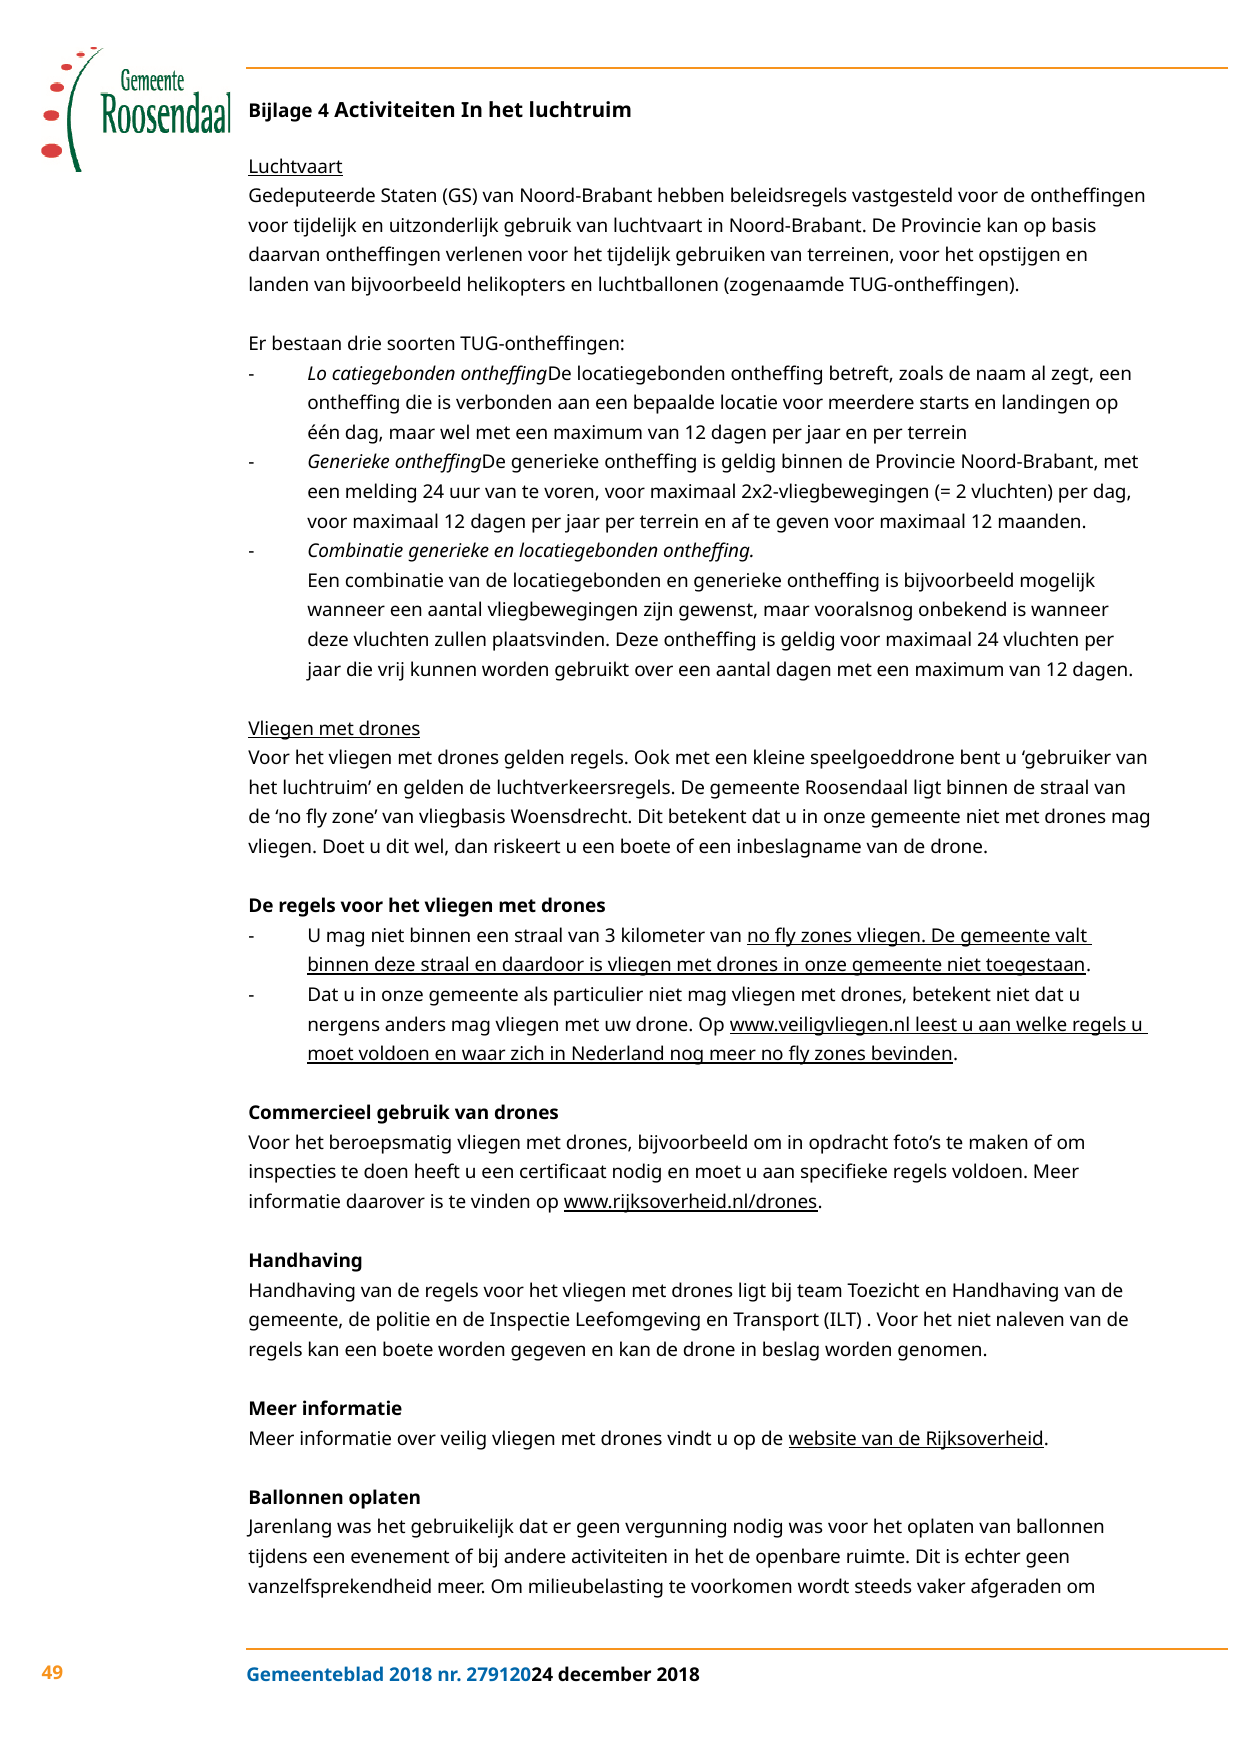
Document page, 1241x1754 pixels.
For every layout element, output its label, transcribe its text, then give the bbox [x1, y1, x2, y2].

text Luchtvaart [248, 153, 1152, 179]
text Vliegen met drones [248, 715, 1152, 741]
text Meer informatie over veilig vliegen met drones vindt u op de website van de Rijksoverheid. [248, 1425, 1152, 1451]
list Lo catiegebonden ontheffingDe locatiegebonden ontheffing betreft, zoals de naam al zegt, een ontheffing die is verbonden aan een bepaalde locatie voor meerdere starts en landingen op één dag, maar wel met een maximum van 12 dagen per jaar en per terrein [248, 360, 1152, 445]
list Dat u in onze gemeente als particulier niet mag vliegen met drones, betekent niet dat u nergens anders mag vliegen met uw drone. Op www.veiligvliegen.nl leest u aan welke regels u moet voldoen en waar zich in Nederland nog meer no fly zones bevinden. [248, 981, 1152, 1066]
text Handhaving [248, 1247, 1152, 1273]
picture [41, 47, 231, 172]
text Ballonnen oplaten [248, 1484, 1152, 1510]
text Er bestaan drie soorten TUG-ontheffingen: [248, 330, 1152, 356]
text Bijlage 4 Activiteiten In het luchtruim [248, 95, 1152, 123]
list Generieke ontheffingDe generieke ontheffing is geldig binnen de Provincie Noord-Brabant, met een melding 24 uur van te voren, voor maximaal 2x2-vliegbewegingen (= 2 vluchten) per dag, voor maximaal 12 dagen per jaar per terrein en af te geven voor maximaal 12 maanden. [248, 449, 1152, 534]
text Voor het beroepsmatig vliegen met drones, bijvoorbeeld om in opdracht foto’s te maken of om inspecties te doen heeft u een certificaat nodig en moet u aan specifieke regels voldoen. Meer informatie daarover is te vinden op www.rijksoverheid.nl/drones. [248, 1129, 1152, 1214]
text Commercieel gebruik van drones [248, 1099, 1152, 1125]
list U mag niet binnen een straal van 3 kilometer van no fly zones vliegen. De gemeente valt binnen deze straal en daardoor is vliegen met drones in onze gemeente niet toegestaan. [248, 922, 1152, 977]
text Voor het vliegen met drones gelden regels. Ook met een kleine speelgoeddrone bent u ‘gebruiker van het luchtruim’ en gelden de luchtverkeersregels. De gemeente Roosendaal ligt binnen de straal van de ‘no fly zone’ van vliegbasis Woensdrecht. Dit betekent dat u in onze gemeente niet met drones mag vliegen. Doet u dit wel, dan riskeert u een boete of een inbeslagname van de drone. [248, 744, 1152, 859]
text Jarenlang was het gebruikelijk dat er geen vergunning nodig was voor het oplaten van ballonnen tijdens een evenement of bij andere activiteiten in het de openbare ruimte. Dit is echter geen vanzelfsprekendheid meer. Om milieubelasting te voorkomen wordt steeds vaker afgeraden om [248, 1514, 1152, 1599]
text Gedeputeerde Staten (GS) van Noord-Brabant hebben beleidsregels vastgesteld voor de ontheffingen voor tijdelijk en uitzonderlijk gebruik van luchtvaart in Noord-Brabant. De Provincie kan op basis daarvan ontheffingen verlenen voor het tijdelijk gebruiken van terreinen, voor het opstijgen en landen van bijvoorbeeld helikopters en luchtballonen (zogenaamde TUG-ontheffingen). [248, 182, 1152, 297]
list Een combinatie van de locatiegebonden en generieke ontheffing is bijvoorbeeld mogelijk wanneer een aantal vliegbewegingen zijn gewenst, maar vooralsnog onbekend is wanneer deze vluchten zullen plaatsvinden. Deze ontheffing is geldig voor maximaal 24 vluchten per jaar die vrij kunnen worden gebruikt over een aantal dagen met een maximum van 12 dagen. [248, 567, 1152, 682]
text Meer informatie [248, 1395, 1152, 1421]
text Handhaving van de regels voor het vliegen met drones ligt bij team Toezicht en Handhaving van de gemeente, de politie en de Inspectie Leefomgeving en Transport (ILT) . Voor het niet naleven van de regels kan een boete worden gegeven en kan de drone in beslag worden genomen. [248, 1277, 1152, 1362]
text De regels voor het vliegen met drones [248, 892, 1152, 918]
list Combinatie generieke en locatiegebonden ontheffing. [248, 537, 1152, 563]
